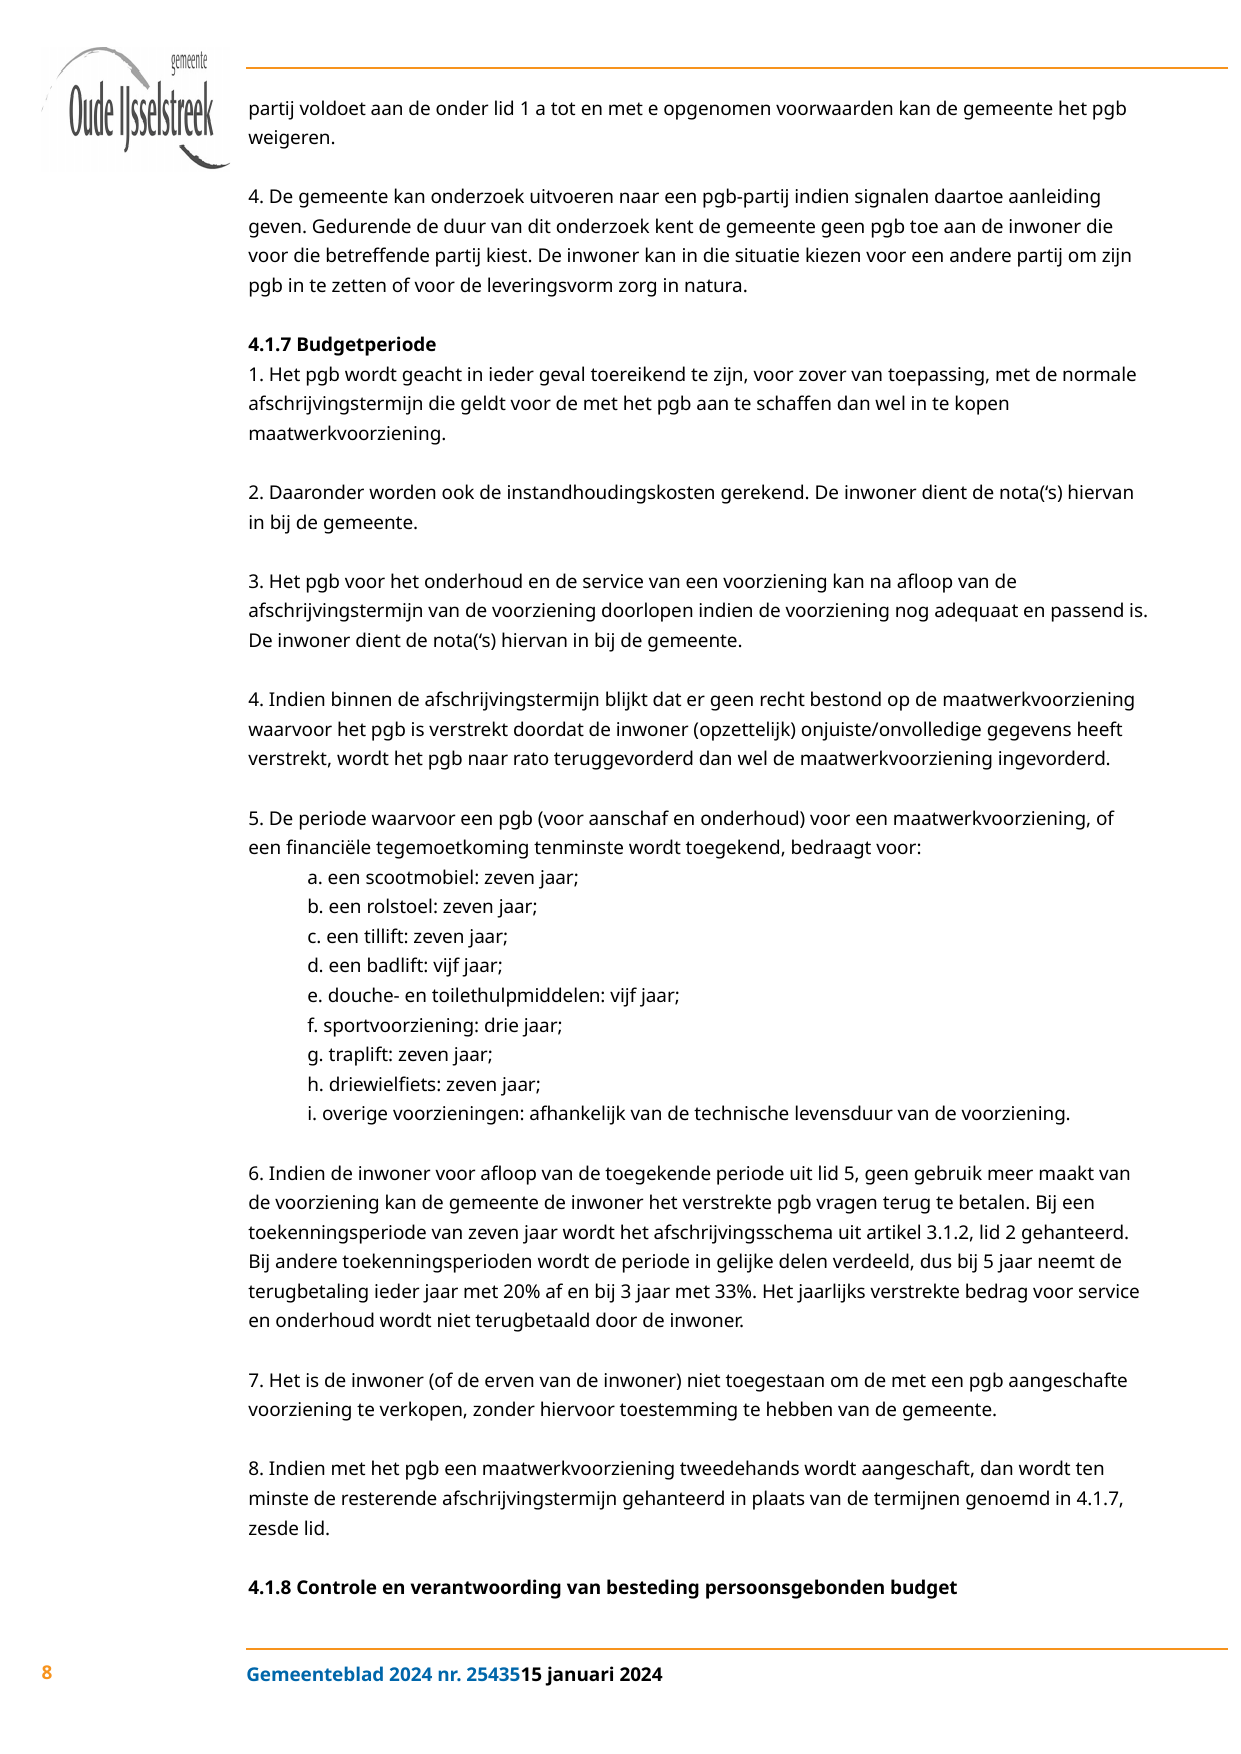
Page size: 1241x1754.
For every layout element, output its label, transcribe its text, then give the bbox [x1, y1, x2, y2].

text 2. Daaronder worden ook de instandhoudingskosten gerekend. De inwoner dient de nota(‘s) hiervan in bij de gemeente. [248, 479, 1152, 535]
text 5. De periode waarvoor een pgb (voor aanschaf en onderhoud) voor een maatwerkvoorziening, of een financiële tegemoetkoming tenminste wordt toegekend, bedraagt voor: [248, 805, 1152, 860]
text partij voldoet aan de onder lid 1 a tot en met e opgenomen voorwaarden kan de gemeente het pgb weigeren. [248, 95, 1152, 150]
list b. een rolstoel: zeven jaar; [248, 893, 1152, 919]
list a. een scootmobiel: zeven jaar; [248, 864, 1152, 890]
text 7. Het is de inwoner (of de erven van de inwoner) niet toegestaan om de met een pgb aangeschafte voorziening te verkopen, zonder hiervoor toestemming te hebben van de gemeente. [248, 1367, 1152, 1422]
list i. overige voorzieningen: afhankelijk van de technische levensduur van de voorziening. [248, 1101, 1152, 1126]
picture [41, 47, 231, 172]
text 1. Het pgb wordt geacht in ieder geval toereikend te zijn, voor zover van toepassing, met de normale afschrijvingstermijn die geldt voor de met het pgb aan te schaffen dan wel in te kopen maatwerkvoorziening. [248, 361, 1152, 446]
text 6. Indien de inwoner voor afloop van de toegekende periode uit lid 5, geen gebruik meer maakt van de voorziening kan de gemeente de inwoner het verstrekte pgb vragen terug te betalen. Bij een toekenningsperiode van zeven jaar wordt het afschrijvingsschema uit artikel 3.1.2, lid 2 gehanteerd. Bij andere toekenningsperioden wordt de periode in gelijke delen verdeeld, dus bij 5 jaar neemt de terugbetaling ieder jaar met 20% af en bij 3 jaar met 33%. Het jaarlijks verstrekte bedrag voor service en onderhoud wordt niet terugbetaald door de inwoner. [248, 1160, 1152, 1333]
list d. een badlift: vijf jaar; [248, 953, 1152, 978]
list c. een tillift: zeven jaar; [248, 923, 1152, 949]
text 8. Indien met het pgb een maatwerkvoorziening tweedehands wordt aangeschaft, dan wordt ten minste de resterende afschrijvingstermijn gehanteerd in plaats van de termijnen genoemd in 4.1.7, zesde lid. [248, 1456, 1152, 1541]
text 3. Het pgb voor het onderhoud en de service van een voorziening kan na afloop van de afschrijvingstermijn van de voorziening doorlopen indien de voorziening nog adequaat en passend is. De inwoner dient de nota(‘s) hiervan in bij de gemeente. [248, 568, 1152, 653]
text 4.1.8 Controle en verantwoording van besteding persoonsgebonden budget [248, 1574, 1152, 1600]
list e. douche- en toilethulpmiddelen: vijf jaar; [248, 982, 1152, 1008]
list g. traplift: zeven jaar; [248, 1041, 1152, 1067]
text 4.1.7 Budgetperiode [248, 331, 1152, 357]
text 4. De gemeente kan onderzoek uitvoeren naar een pgb-partij indien signalen daartoe aanleiding geven. Gedurende de duur van dit onderzoek kent de gemeente geen pgb toe aan de inwoner die voor die betreffende partij kiest. De inwoner kan in die situatie kiezen voor een andere partij om zijn pgb in te zetten of voor de leveringsvorm zorg in natura. [248, 183, 1152, 298]
list h. driewielfiets: zeven jaar; [248, 1071, 1152, 1097]
list f. sportvoorziening: drie jaar; [248, 1012, 1152, 1038]
text 4. Indien binnen de afschrijvingstermijn blijkt dat er geen recht bestond op de maatwerkvoorziening waarvoor het pgb is verstrekt doordat de inwoner (opzettelijk) onjuiste/onvolledige gegevens heeft verstrekt, wordt het pgb naar rato teruggevorderd dan wel de maatwerkvoorziening ingevorderd. [248, 686, 1152, 771]
